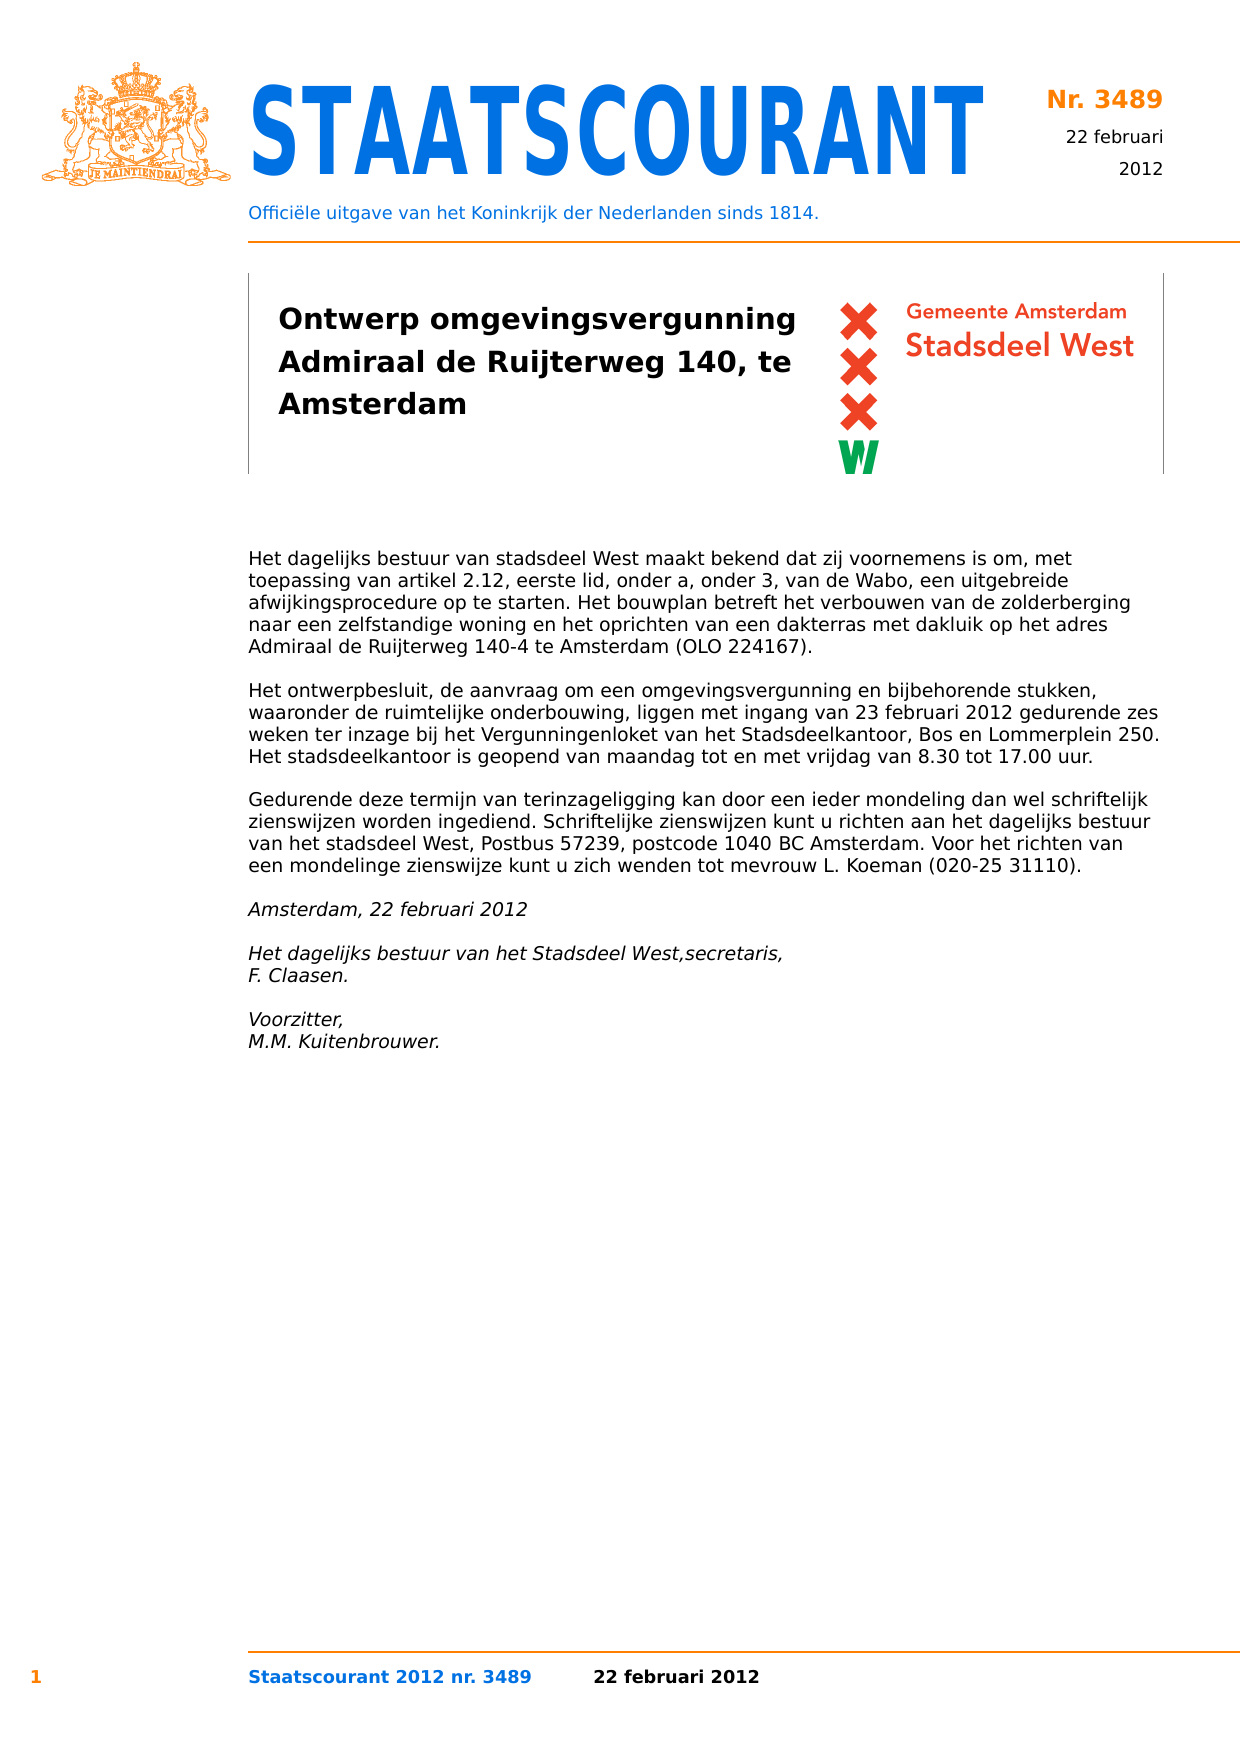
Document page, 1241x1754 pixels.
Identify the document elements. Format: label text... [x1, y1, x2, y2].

subtitle Ontwerp omgevingsvergunning Admiraal de Ruijterweg 140, te Amsterdam [249, 273, 1163, 474]
table_cell 2012 [998, 153, 1240, 203]
text Het dagelijks bestuur van stadsdeel West maakt bekend dat zij voornemens is om, met toepassing van artikel 2.12, eerste lid, onder a, onder 3, van de Wabo, een uitgebreide afwijkingsprocedure op te starten. Het bouwplan betreft het verbouwen van de zolderberging naar een zelfstandige woning en het oprichten van een dakterras met dakluik op het adres Admiraal de Ruijterweg 140-4 te Amsterdam (OLO 224167). [248, 548, 1163, 658]
picture [838, 302, 1134, 474]
table_cell Officiële uitgave van het Koninkrijk der Nederlanden sinds 1814. [248, 203, 1240, 241]
table_cell 22 februari [998, 121, 1240, 153]
table_header STAATSCOURANT [248, 62, 998, 203]
text Gedurende deze termijn van terinzageligging kan door een ieder mondeling dan wel schriftelijk zienswijzen worden ingediend. Schriftelijke zienswijzen kunt u richten aan het dagelijks bestuur van het stadsdeel West, Postbus 57239, postcode 1040 BC Amsterdam. Voor het richten van een mondelinge zienswijze kunt u zich wenden tot mevrouw L. Koeman (020-25 31110). [248, 789, 1163, 877]
picture [41, 62, 231, 186]
text Voorzitter, M.M. Kuitenbrouwer. [248, 1009, 1163, 1053]
text Het ontwerpbesluit, de aanvraag om een omgevingsvergunning en bijbehorende stukken, waaronder de ruimtelijke onderbouwing, liggen met ingang van 23 februari 2012 gedurende zes weken ter inzage bij het Vergunningenloket van het Stadsdeelkantoor, Bos en Lommerplein 250. Het stadsdeelkantoor is geopend van maandag tot en met vrijdag van 8.30 tot 17.00 uur. [248, 679, 1163, 767]
text Amsterdam, 22 februari 2012 [248, 899, 1163, 921]
table_header Nr. 3489 [998, 62, 1240, 121]
text Het dagelijks bestuur van het Stadsdeel West,secretaris, F. Claasen. [248, 943, 1163, 987]
table_header [25, 62, 248, 241]
